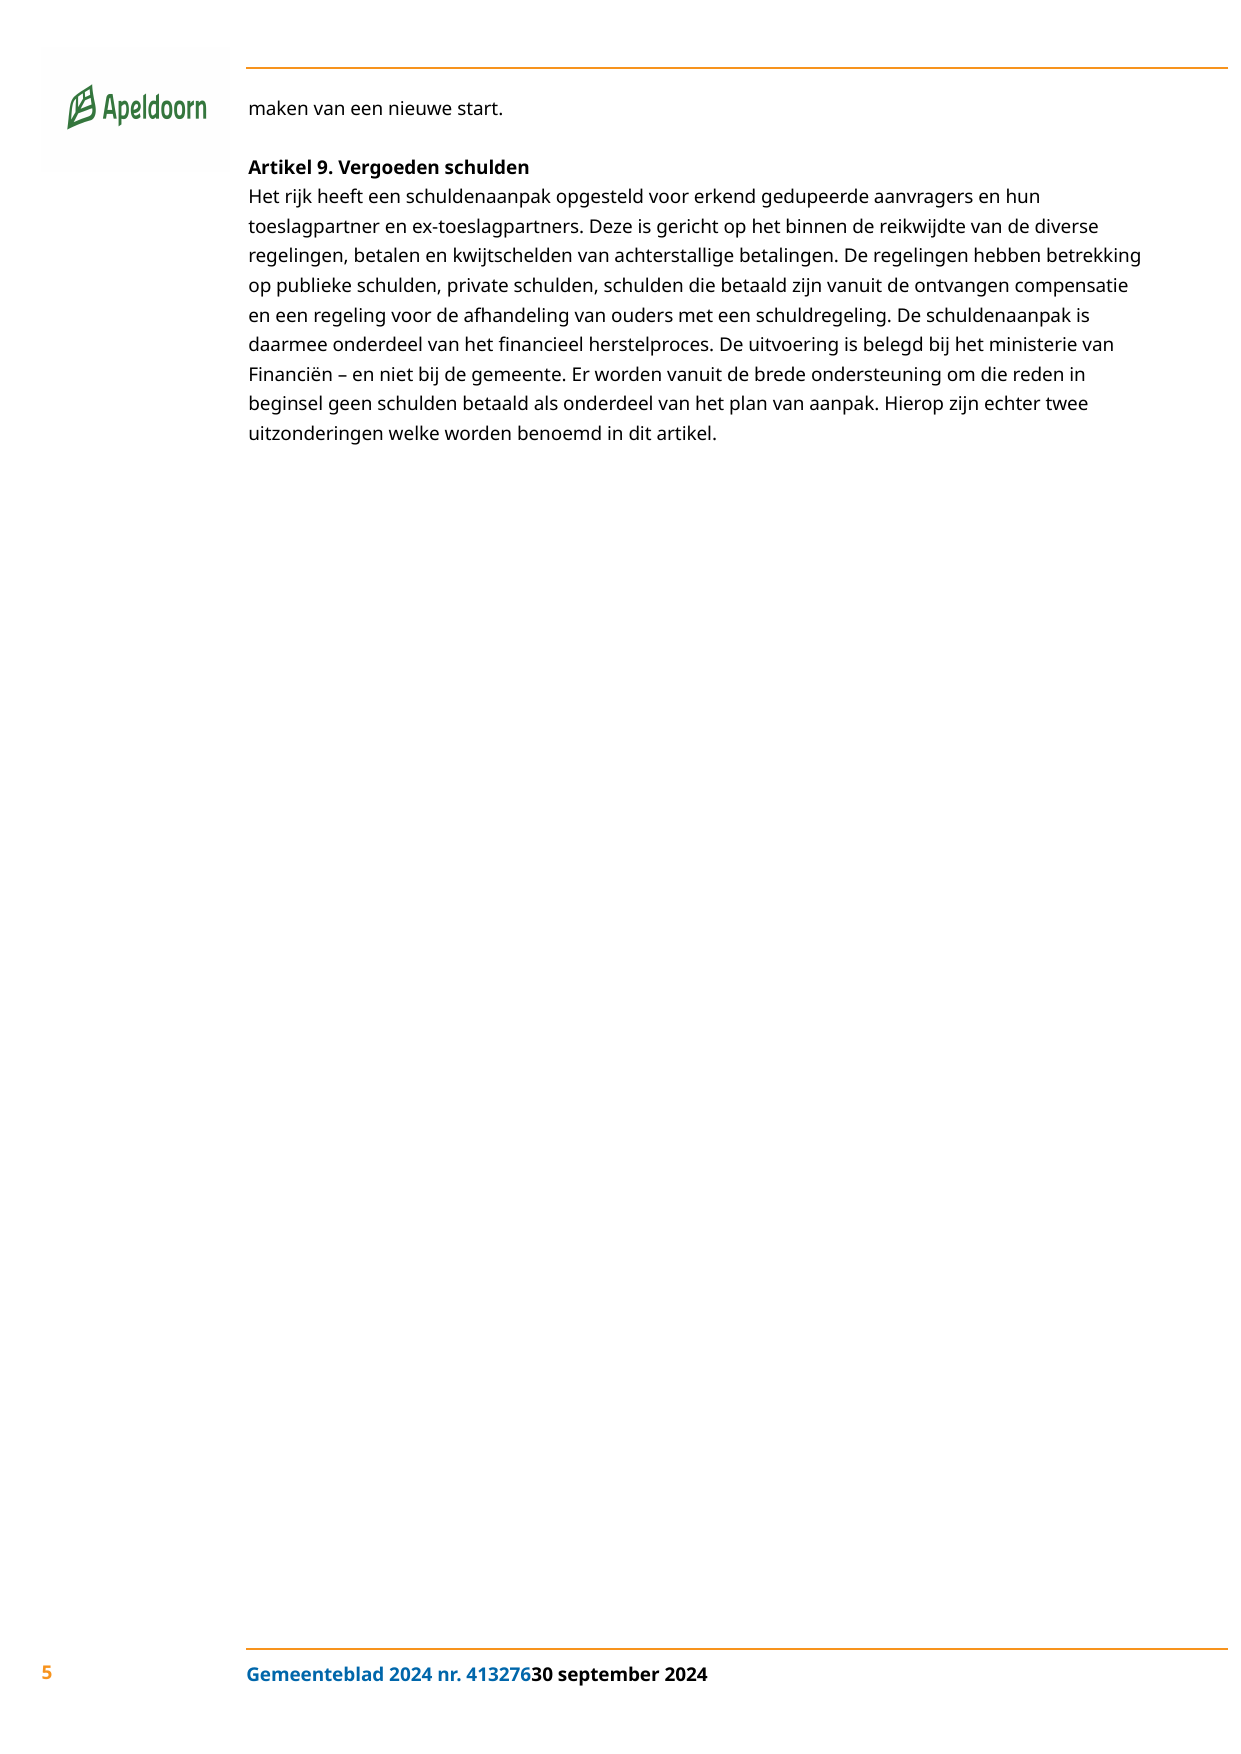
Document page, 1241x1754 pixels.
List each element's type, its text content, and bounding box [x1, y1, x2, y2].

picture [41, 47, 231, 172]
text Het rijk heeft een schuldenaanpak opgesteld voor erkend gedupeerde aanvragers en hun toeslagpartner en ex-toeslagpartners. Deze is gericht op het binnen de reikwijdte van de diverse regelingen, betalen en kwijtschelden van achterstallige betalingen. De regelingen hebben betrekking op publieke schulden, private schulden, schulden die betaald zijn vanuit de ontvangen compensatie en een regeling voor de afhandeling van ouders met een schuldregeling. De schuldenaanpak is daarmee onderdeel van het financieel herstelproces. De uitvoering is belegd bij het ministerie van Financiën – en niet bij de gemeente. Er worden vanuit de brede ondersteuning om die reden in beginsel geen schulden betaald als onderdeel van het plan van aanpak. Hierop zijn echter twee uitzonderingen welke worden benoemd in dit artikel. [248, 183, 1152, 446]
text Artikel 9. Vergoeden schulden [248, 154, 1152, 180]
text maken van een nieuwe start. [248, 95, 1152, 121]
